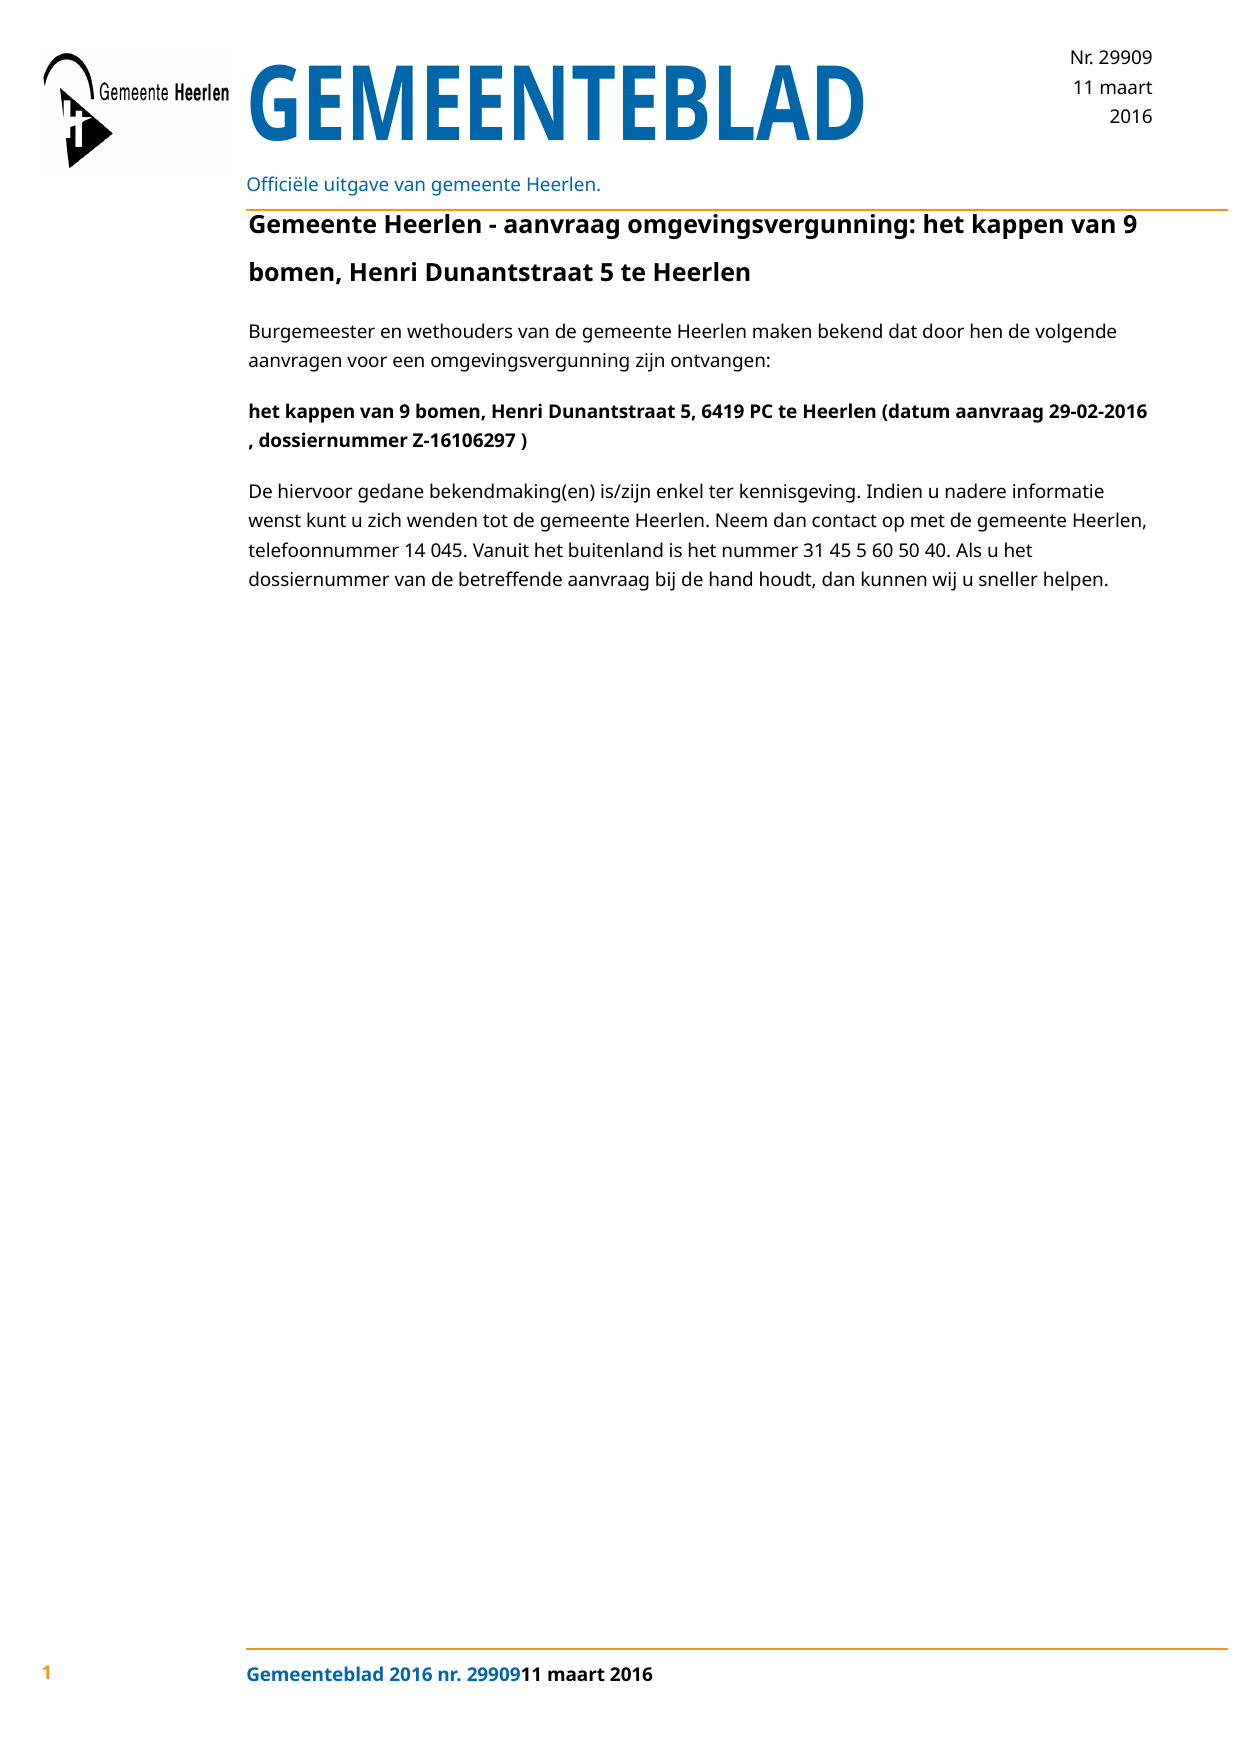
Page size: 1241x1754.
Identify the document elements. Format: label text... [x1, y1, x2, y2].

text Gemeente Heerlen - aanvraag omgevingsvergunning: het kappen van 9 bomen, Henri Dunantstraat 5 te Heerlen [248, 211, 1152, 288]
text De hiervoor gedane bekendmaking(en) is/zijn enkel ter kennisgeving. Indien u nadere informatie wenst kunt u zich wenden tot de gemeente Heerlen. Neem dan contact op met de gemeente Heerlen, telefoonnummer 14 045. Vanuit het buitenland is het nummer 31 45 5 60 50 40. Als u het dossiernummer van de betreffende aanvraag bij de hand houdt, dan kunnen wij u sneller helpen. [248, 478, 1152, 592]
picture [41, 47, 231, 172]
text Burgemeester en wethouders van de gemeente Heerlen maken bekend dat door hen de volgende aanvragen voor een omgevingsvergunning zijn ontvangen: [248, 318, 1152, 373]
text het kappen van 9 bomen, Henri Dunantstraat 5, 6419 PC te Heerlen (datum aanvraag 29-02-2016 , dossiernummer Z-16106297 ) [248, 398, 1152, 453]
